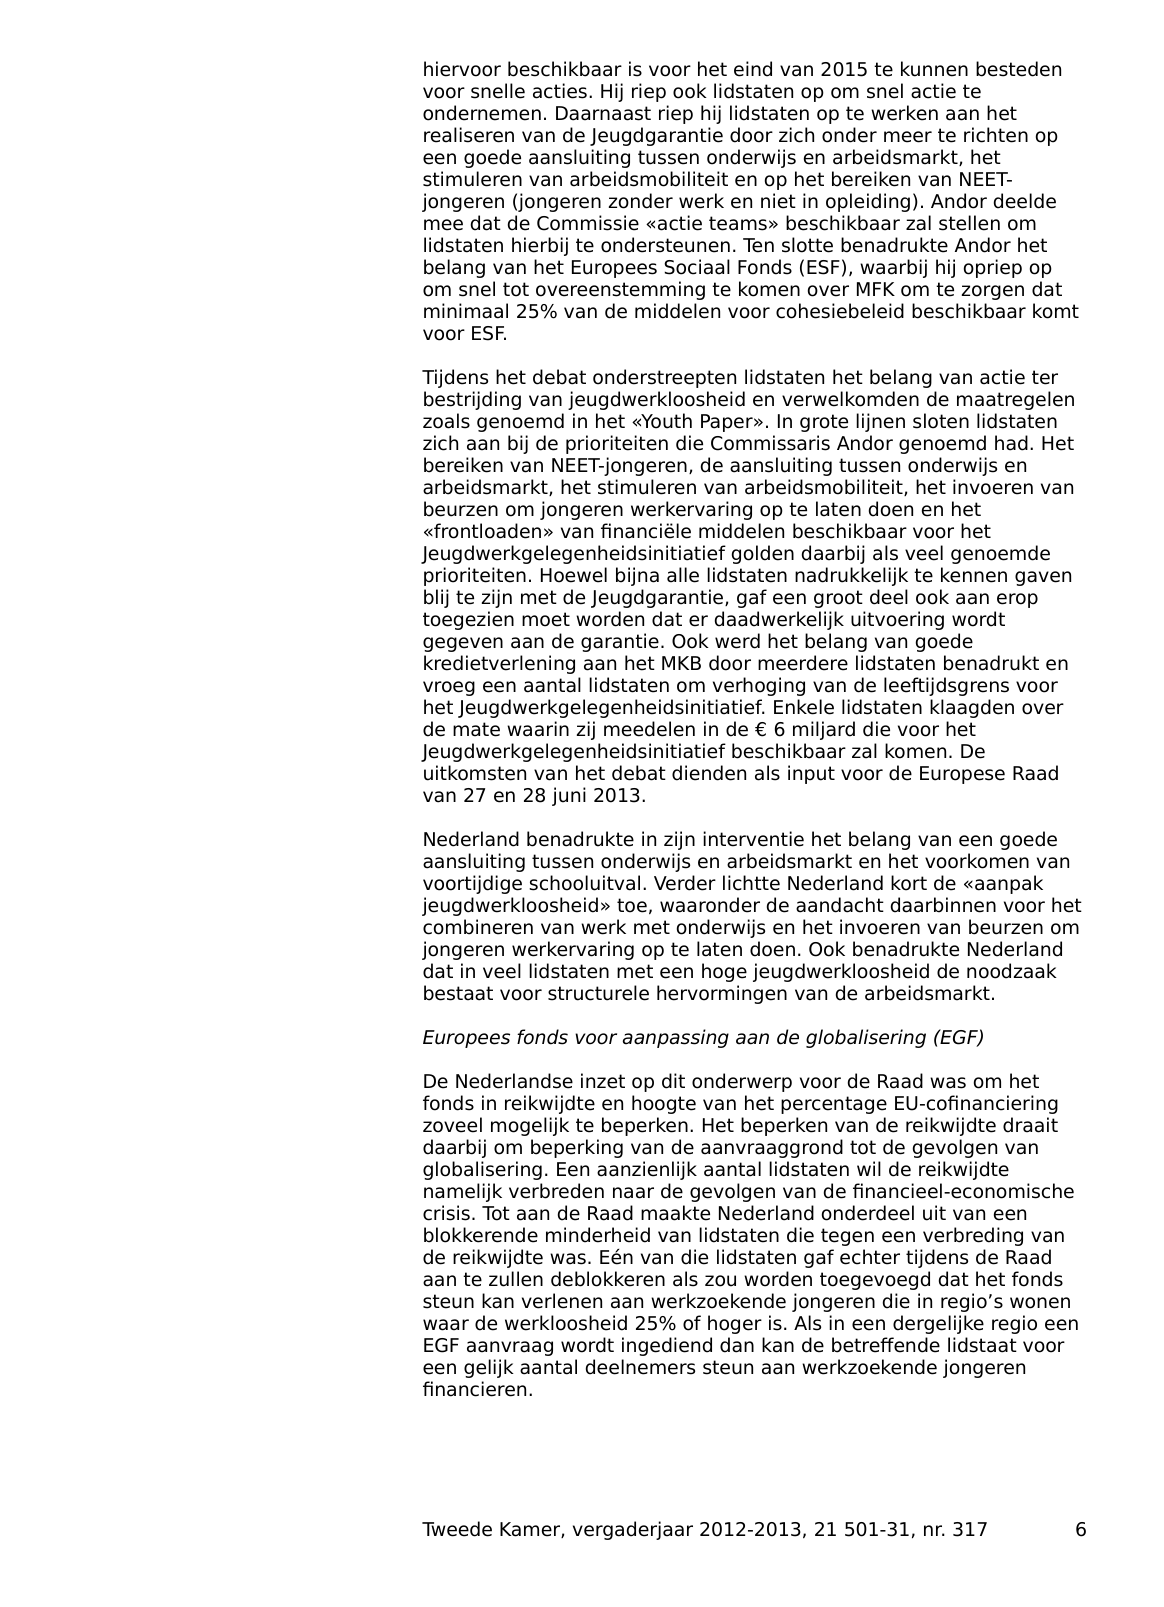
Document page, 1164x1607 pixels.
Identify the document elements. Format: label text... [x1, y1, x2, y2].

subtitle Europees fonds voor aanpassing aan de globalisering (EGF) [422, 1027, 1087, 1049]
text Tijdens het debat onderstreepten lidstaten het belang van actie ter bestrijding van jeugdwerkloosheid en verwelkomden de maatregelen zoals genoemd in het «Youth Paper». In grote lijnen sloten lidstaten zich aan bij de prioriteiten die Commissaris Andor genoemd had. Het bereiken van NEET-jongeren, de aansluiting tussen onderwijs en arbeidsmarkt, het stimuleren van arbeidsmobiliteit, het invoeren van beurzen om jongeren werkervaring op te laten doen en het «frontloaden» van financiële middelen beschikbaar voor het Jeugdwerkgelegenheidsinitiatief golden daarbij als veel genoemde prioriteiten. Hoewel bijna alle lidstaten nadrukkelijk te kennen gaven blij te zijn met de Jeugdgarantie, gaf een groot deel ook aan erop toegezien moet worden dat er daadwerkelijk uitvoering wordt gegeven aan de garantie. Ook werd het belang van goede kredietverlening aan het MKB door meerdere lidstaten benadrukt en vroeg een aantal lidstaten om verhoging van de leeftijdsgrens voor het Jeugdwerkgelegenheidsinitiatief. Enkele lidstaten klaagden over de mate waarin zij meedelen in de € 6 miljard die voor het Jeugdwerkgelegenheidsinitiatief beschikbaar zal komen. De uitkomsten van het debat dienden als input voor de Europese Raad van 27 en 28 juni 2013. [422, 367, 1087, 807]
text Nederland benadrukte in zijn interventie het belang van een goede aansluiting tussen onderwijs en arbeidsmarkt en het voorkomen van voortijdige schooluitval. Verder lichtte Nederland kort de «aanpak jeugdwerkloosheid» toe, waaronder de aandacht daarbinnen voor het combineren van werk met onderwijs en het invoeren van beurzen om jongeren werkervaring op te laten doen. Ook benadrukte Nederland dat in veel lidstaten met een hoge jeugdwerkloosheid de noodzaak bestaat voor structurele hervormingen van de arbeidsmarkt. [422, 829, 1087, 1004]
text hiervoor beschikbaar is voor het eind van 2015 te kunnen besteden voor snelle acties. Hij riep ook lidstaten op om snel actie te ondernemen. Daarnaast riep hij lidstaten op te werken aan het realiseren van de Jeugdgarantie door zich onder meer te richten op een goede aansluiting tussen onderwijs en arbeidsmarkt, het stimuleren van arbeidsmobiliteit en op het bereiken van NEET-jongeren (jongeren zonder werk en niet in opleiding). Andor deelde mee dat de Commissie «actie teams» beschikbaar zal stellen om lidstaten hierbij te ondersteunen. Ten slotte benadrukte Andor het belang van het Europees Sociaal Fonds (ESF), waarbij hij opriep op om snel tot overeenstemming te komen over MFK om te zorgen dat minimaal 25% van de middelen voor cohesiebeleid beschikbaar komt voor ESF. [422, 59, 1087, 345]
text De Nederlandse inzet op dit onderwerp voor de Raad was om het fonds in reikwijdte en hoogte van het percentage EU-cofinanciering zoveel mogelijk te beperken. Het beperken van de reikwijdte draait daarbij om beperking van de aanvraaggrond tot de gevolgen van globalisering. Een aanzienlijk aantal lidstaten wil de reikwijdte namelijk verbreden naar de gevolgen van de financieel-economische crisis. Tot aan de Raad maakte Nederland onderdeel uit van een blokkerende minderheid van lidstaten die tegen een verbreding van de reikwijdte was. Eén van die lidstaten gaf echter tijdens de Raad aan te zullen deblokkeren als zou worden toegevoegd dat het fonds steun kan verlenen aan werkzoekende jongeren die in regio’s wonen waar de werkloosheid 25% of hoger is. Als in een dergelijke regio een EGF aanvraag wordt ingediend dan kan de betreffende lidstaat voor een gelijk aantal deelnemers steun aan werkzoekende jongeren financieren. [422, 1071, 1087, 1401]
